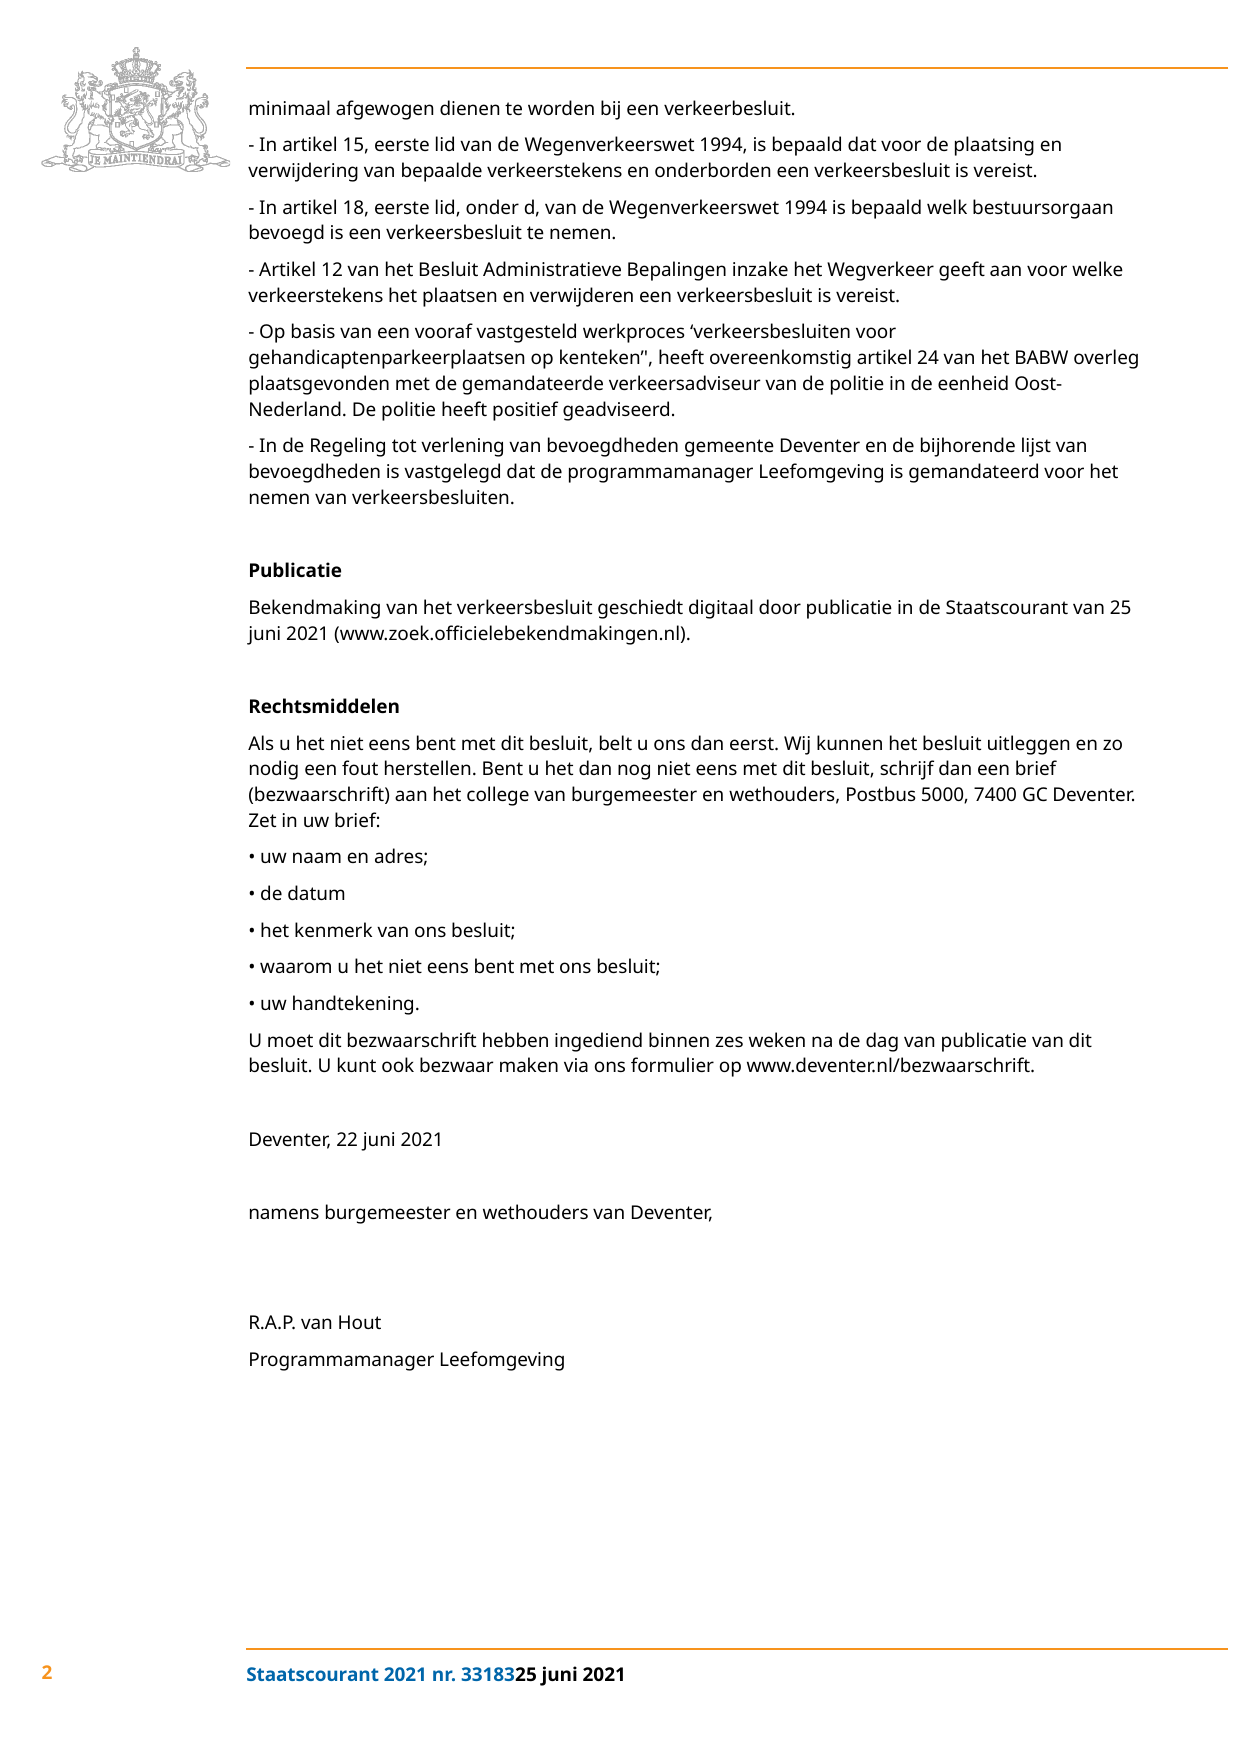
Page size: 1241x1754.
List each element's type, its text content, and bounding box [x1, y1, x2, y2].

text • het kenmerk van ons besluit; [248, 917, 1152, 943]
text R.A.P. van Hout [248, 1309, 1152, 1335]
text Programmamanager Leefomgeving [248, 1346, 1152, 1372]
text • de datum [248, 880, 1152, 906]
text - Artikel 12 van het Besluit Administratieve Bepalingen inzake het Wegverkeer geeft aan voor welke verkeerstekens het plaatsen en verwijderen een verkeersbesluit is vereist. [248, 256, 1152, 308]
text U moet dit bezwaarschrift hebben ingediend binnen zes weken na de dag van publicatie van dit besluit. U kunt ook bezwaar maken via ons formulier op www.deventer.nl/bezwaarschrift. [248, 1027, 1152, 1078]
text Bekendmaking van het verkeersbesluit geschiedt digitaal door publicatie in de Staatscourant van 25 juni 2021 (www.zoek.officielebekendmakingen.nl). [248, 594, 1152, 645]
text Publicatie [248, 557, 1152, 583]
text Als u het niet eens bent met dit besluit, belt u ons dan eerst. Wij kunnen het besluit uitleggen en zo nodig een fout herstellen. Bent u het dan nog niet eens met dit besluit, schrijf dan een brief (bezwaarschrift) aan het college van burgemeester en wethouders, Postbus 5000, 7400 GC Deventer. Zet in uw brief: [248, 730, 1152, 833]
picture [41, 47, 231, 172]
text minimaal afgewogen dienen te worden bij een verkeerbesluit. [248, 95, 1152, 121]
text - In artikel 15, eerste lid van de Wegenverkeerswet 1994, is bepaald dat voor de plaatsing en verwijdering van bepaalde verkeerstekens en onderborden een verkeersbesluit is vereist. [248, 131, 1152, 183]
text • uw handtekening. [248, 990, 1152, 1016]
text - In artikel 18, eerste lid, onder d, van de Wegenverkeerswet 1994 is bepaald welk bestuursorgaan bevoegd is een verkeersbesluit te nemen. [248, 194, 1152, 245]
text Deventer, 22 juni 2021 [248, 1126, 1152, 1152]
text namens burgemeester en wethouders van Deventer, [248, 1199, 1152, 1225]
text • waarom u het niet eens bent met ons besluit; [248, 953, 1152, 979]
text Rechtsmiddelen [248, 693, 1152, 719]
text - Op basis van een vooraf vastgesteld werkproces ‘verkeersbesluiten voor gehandicaptenparkeerplaatsen op kenteken’', heeft overeenkomstig artikel 24 van het BABW overleg plaatsgevonden met de gemandateerde verkeersadviseur van de politie in de eenheid Oost-Nederland. De politie heeft positief geadviseerd. [248, 319, 1152, 422]
text - In de Regeling tot verlening van bevoegdheden gemeente Deventer en de bijhorende lijst van bevoegdheden is vastgelegd dat de programmamanager Leefomgeving is gemandateerd voor het nemen van verkeersbesluiten. [248, 432, 1152, 510]
text • uw naam en adres; [248, 843, 1152, 869]
